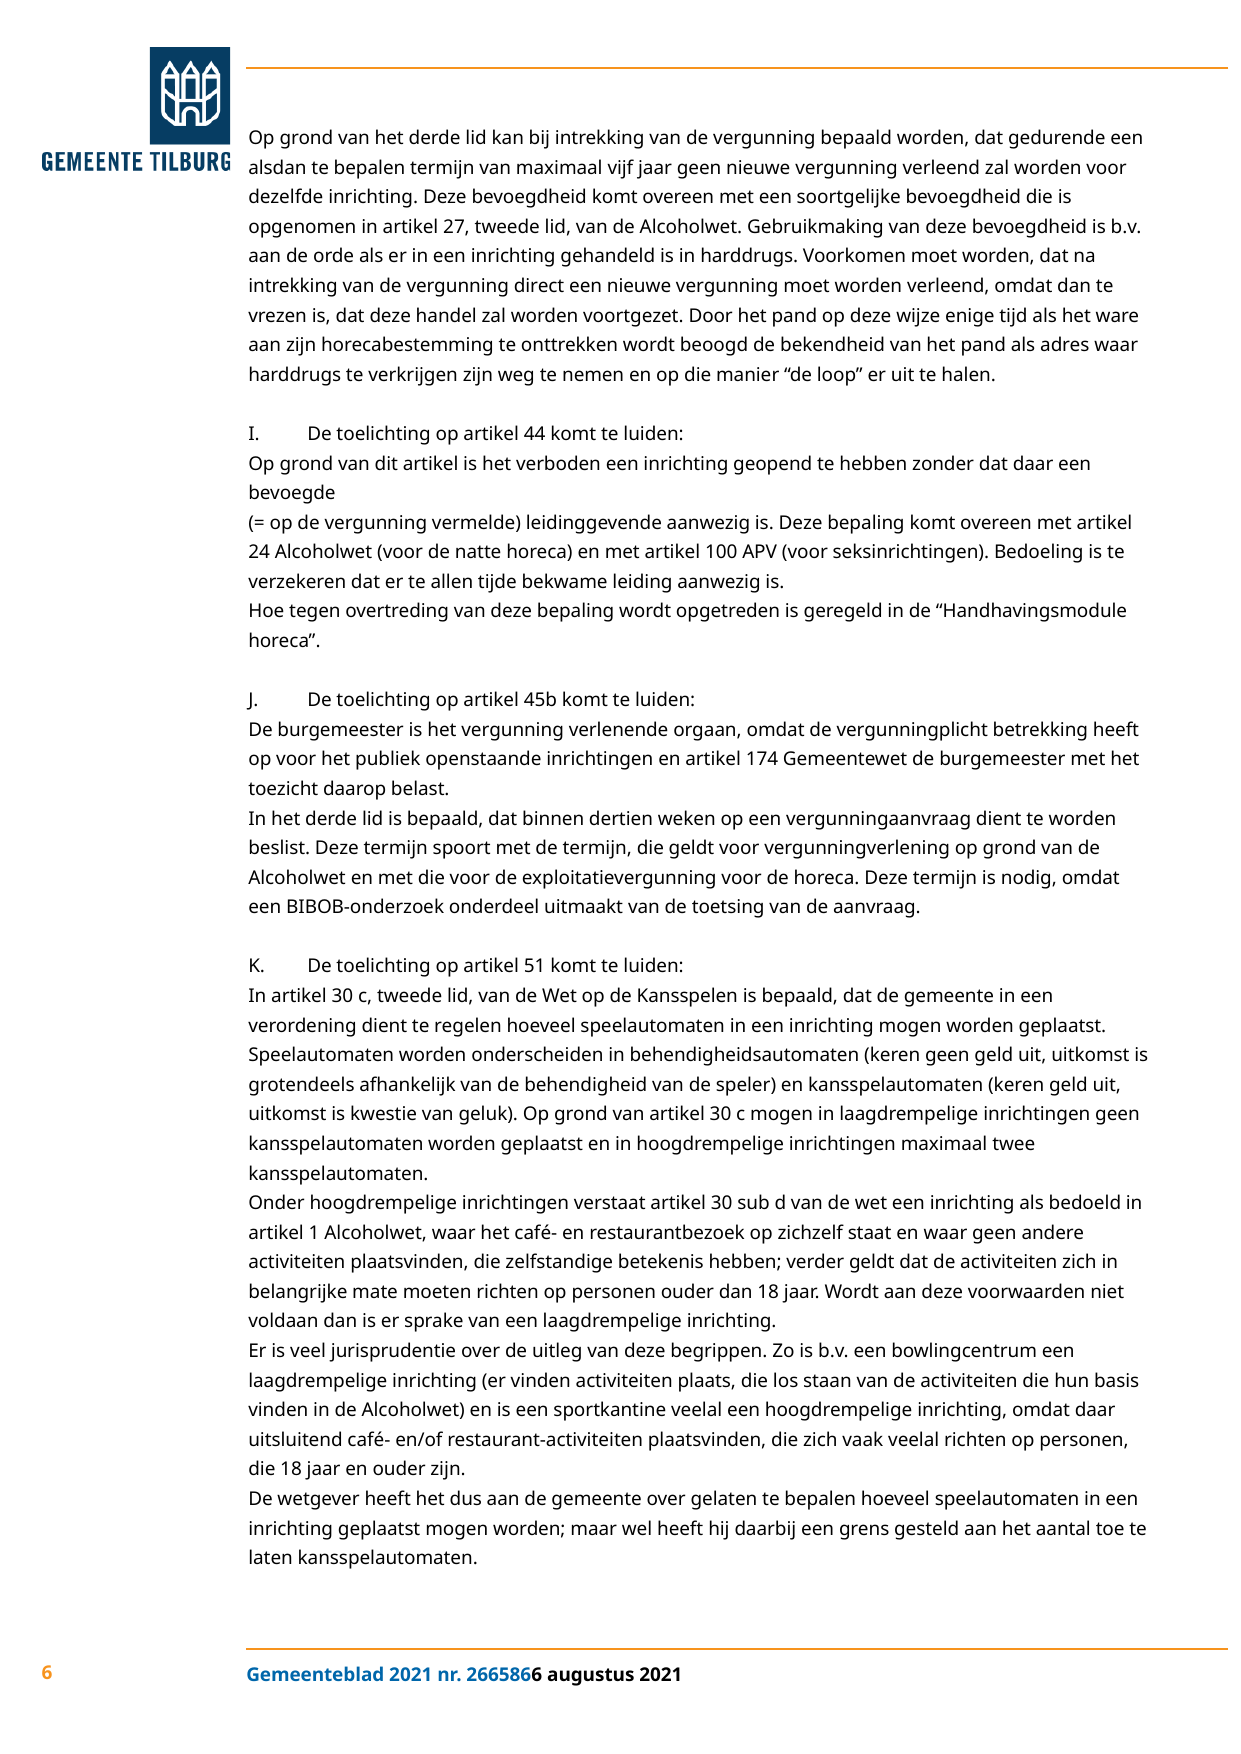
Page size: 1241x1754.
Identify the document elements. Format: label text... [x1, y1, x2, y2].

text Hoe tegen overtreding van deze bepaling wordt opgetreden is geregeld in de “Handhavingsmodule horeca”. [248, 598, 1152, 653]
text In het derde lid is bepaald, dat binnen dertien weken op een vergunningaanvraag dient te worden beslist. Deze termijn spoort met de termijn, die geldt voor vergunningverlening op grond van de Alcoholwet en met die voor de exploitatievergunning voor de horeca. Deze termijn is nodig, omdat een BIBOB-onderzoek onderdeel uitmaakt van de toetsing van de aanvraag. [248, 805, 1152, 919]
picture [41, 47, 231, 172]
text Op grond van het derde lid kan bij intrekking van de vergunning bepaald worden, dat gedurende een alsdan te bepalen termijn van maximaal vijf jaar geen nieuwe vergunning verleend zal worden voor dezelfde inrichting. Deze bevoegdheid komt overeen met een soortgelijke bevoegdheid die is opgenomen in artikel 27, tweede lid, van de Alcoholwet. Gebruikmaking van deze bevoegdheid is b.v. aan de orde als er in een inrichting gehandeld is in harddrugs. Voorkomen moet worden, dat na intrekking van de vergunning direct een nieuwe vergunning moet worden verleend, omdat dan te vrezen is, dat deze handel zal worden voortgezet. Door het pand op deze wijze enige tijd als het ware aan zijn horecabestemming te onttrekken wordt beoogd de bekendheid van het pand als adres waar harddrugs te verkrijgen zijn weg te nemen en op die manier “de loop” er uit te halen. [248, 124, 1152, 387]
text Er is veel jurisprudentie over de uitleg van deze begrippen. Zo is b.v. een bowlingcentrum een laagdrempelige inrichting (er vinden activiteiten plaats, die los staan van de activiteiten die hun basis vinden in de Alcoholwet) en is een sportkantine veelal een hoogdrempelige inrichting, omdat daar uitsluitend café- en/of restaurant-activiteiten plaatsvinden, die zich vaak veelal richten op personen, die 18 jaar en ouder zijn. [248, 1337, 1152, 1481]
text Op grond van dit artikel is het verboden een inrichting geopend te hebben zonder dat daar een bevoegde [248, 450, 1152, 505]
list De toelichting op artikel 44 komt te luiden: [248, 420, 1152, 446]
text Onder hoogdrempelige inrichtingen verstaat artikel 30 sub d van de wet een inrichting als bedoeld in artikel 1 Alcoholwet, waar het café- en restaurantbezoek op zichzelf staat en waar geen andere activiteiten plaatsvinden, die zelfstandige betekenis hebben; verder geldt dat de activiteiten zich in belangrijke mate moeten richten op personen ouder dan 18 jaar. Wordt aan deze voorwaarden niet voldaan dan is er sprake van een laagdrempelige inrichting. [248, 1189, 1152, 1333]
text De burgemeester is het vergunning verlenende orgaan, omdat de vergunningplicht betrekking heeft op voor het publiek openstaande inrichtingen en artikel 174 Gemeentewet de burgemeester met het toezicht daarop belast. [248, 716, 1152, 801]
text De wetgever heeft het dus aan de gemeente over gelaten te bepalen hoeveel speelautomaten in een inrichting geplaatst mogen worden; maar wel heeft hij daarbij een grens gesteld aan het aantal toe te laten kansspelautomaten. [248, 1485, 1152, 1570]
text (= op de vergunning vermelde) leidinggevende aanwezig is. Deze bepaling komt overeen met artikel 24 Alcoholwet (voor de natte horeca) en met artikel 100 APV (voor seksinrichtingen). Bedoeling is te verzekeren dat er te allen tijde bekwame leiding aanwezig is. [248, 509, 1152, 594]
list De toelichting op artikel 51 komt te luiden: [248, 953, 1152, 978]
list De toelichting op artikel 45b komt te luiden: [248, 686, 1152, 712]
text In artikel 30 c, tweede lid, van de Wet op de Kansspelen is bepaald, dat de gemeente in een verordening dient te regelen hoeveel speelautomaten in een inrichting mogen worden geplaatst. Speelautomaten worden onderscheiden in behendigheidsautomaten (keren geen geld uit, uitkomst is grotendeels afhankelijk van de behendigheid van de speler) en kansspelautomaten (keren geld uit, uitkomst is kwestie van geluk). Op grond van artikel 30 c mogen in laagdrempelige inrichtingen geen kansspelautomaten worden geplaatst en in hoogdrempelige inrichtingen maximaal twee kansspelautomaten. [248, 982, 1152, 1186]
